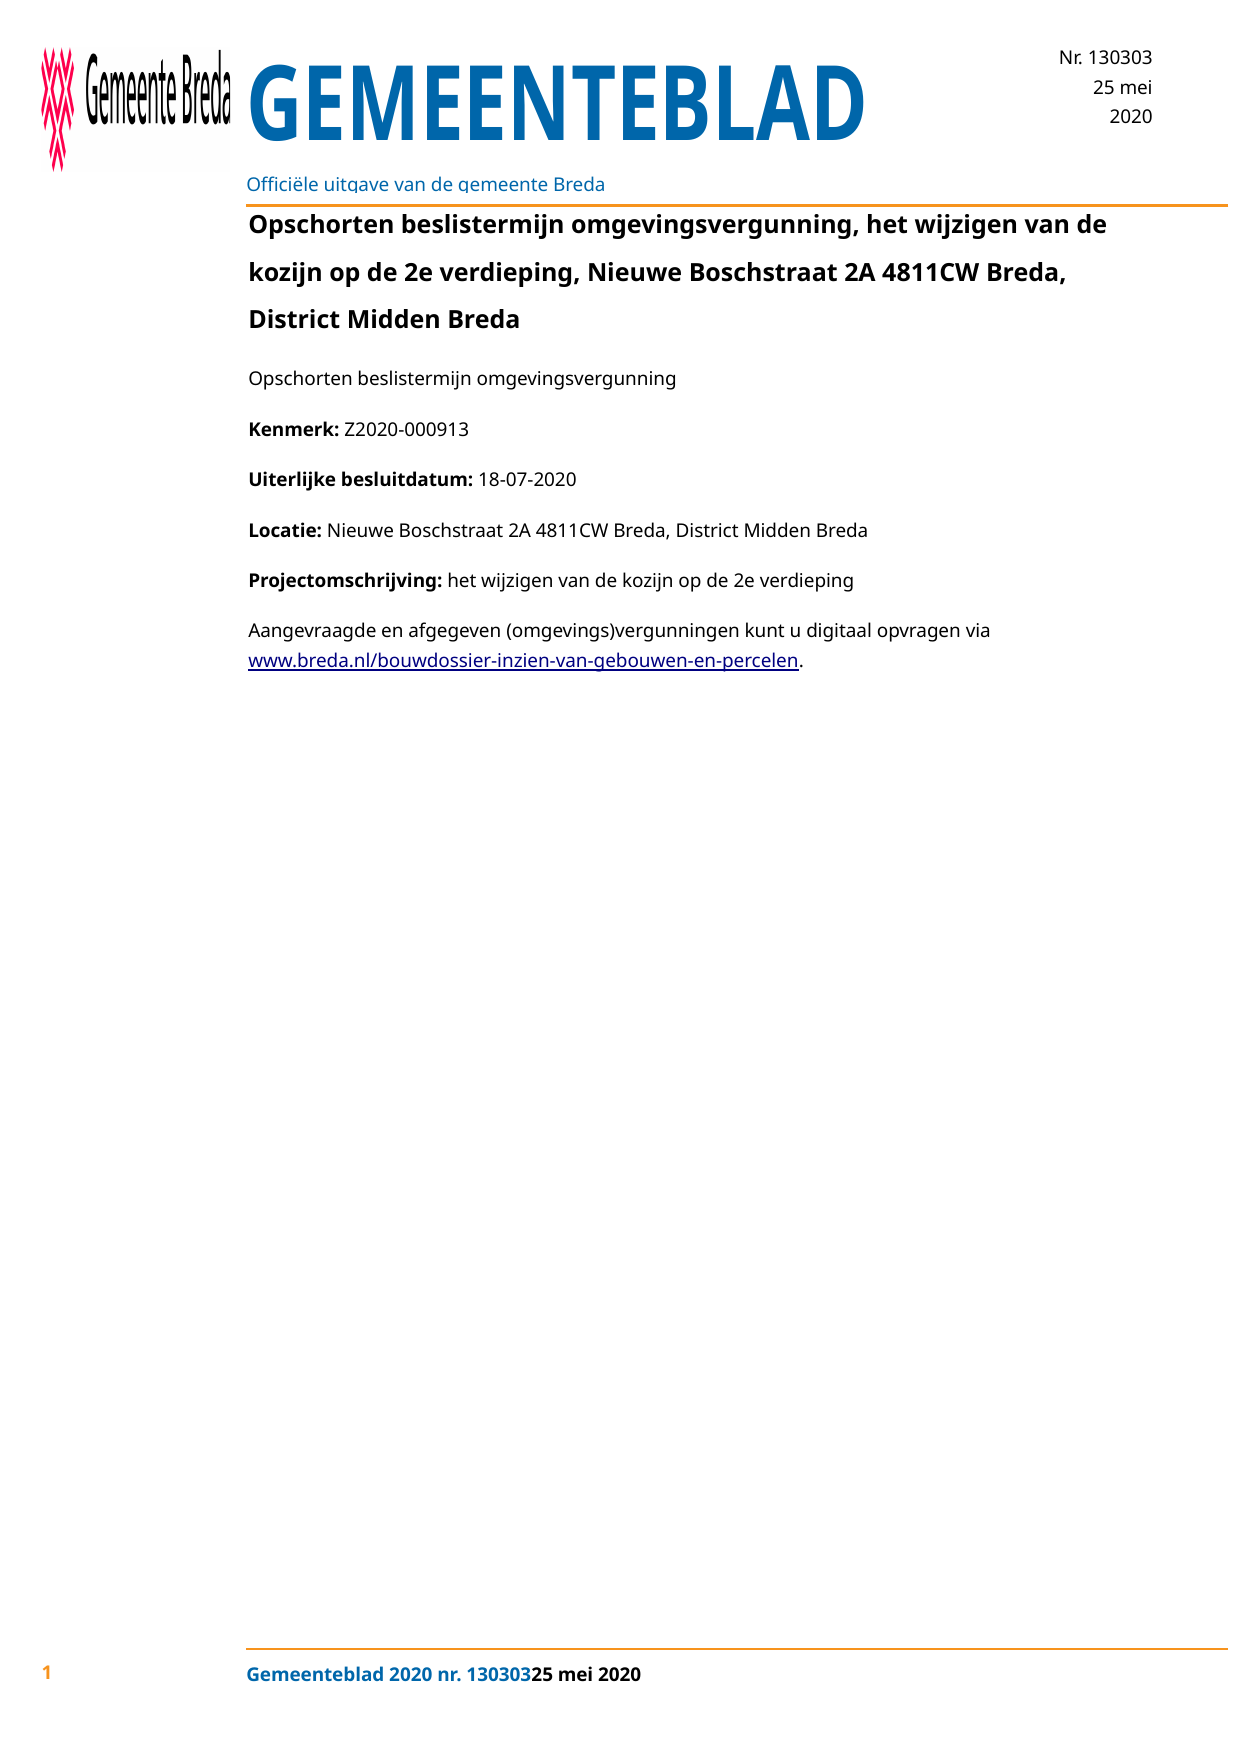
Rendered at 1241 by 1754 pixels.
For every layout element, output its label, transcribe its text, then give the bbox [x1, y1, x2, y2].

text Locatie: Nieuwe Boschstraat 2A 4811CW Breda, District Midden Breda [248, 517, 1152, 542]
text Kenmerk: Z2020-000913 [248, 416, 1152, 442]
text Opschorten beslistermijn omgevingsvergunning [248, 366, 1152, 391]
text Projectomschrijving: het wijzigen van de kozijn op de 2e verdieping [248, 567, 1152, 593]
text Uiterlijke besluitdatum: 18-07-2020 [248, 466, 1152, 492]
picture [41, 47, 231, 172]
text Opschorten beslistermijn omgevingsvergunning, het wijzigen van de kozijn op de 2e verdieping, Nieuwe Boschstraat 2A 4811CW Breda, District Midden Breda [248, 207, 1152, 336]
text Aangevraagde en afgegeven (omgevings)vergunningen kunt u digitaal opvragen via www.breda.nl/bouwdossier-inzien-van-gebouwen-en-percelen. [248, 618, 1152, 673]
